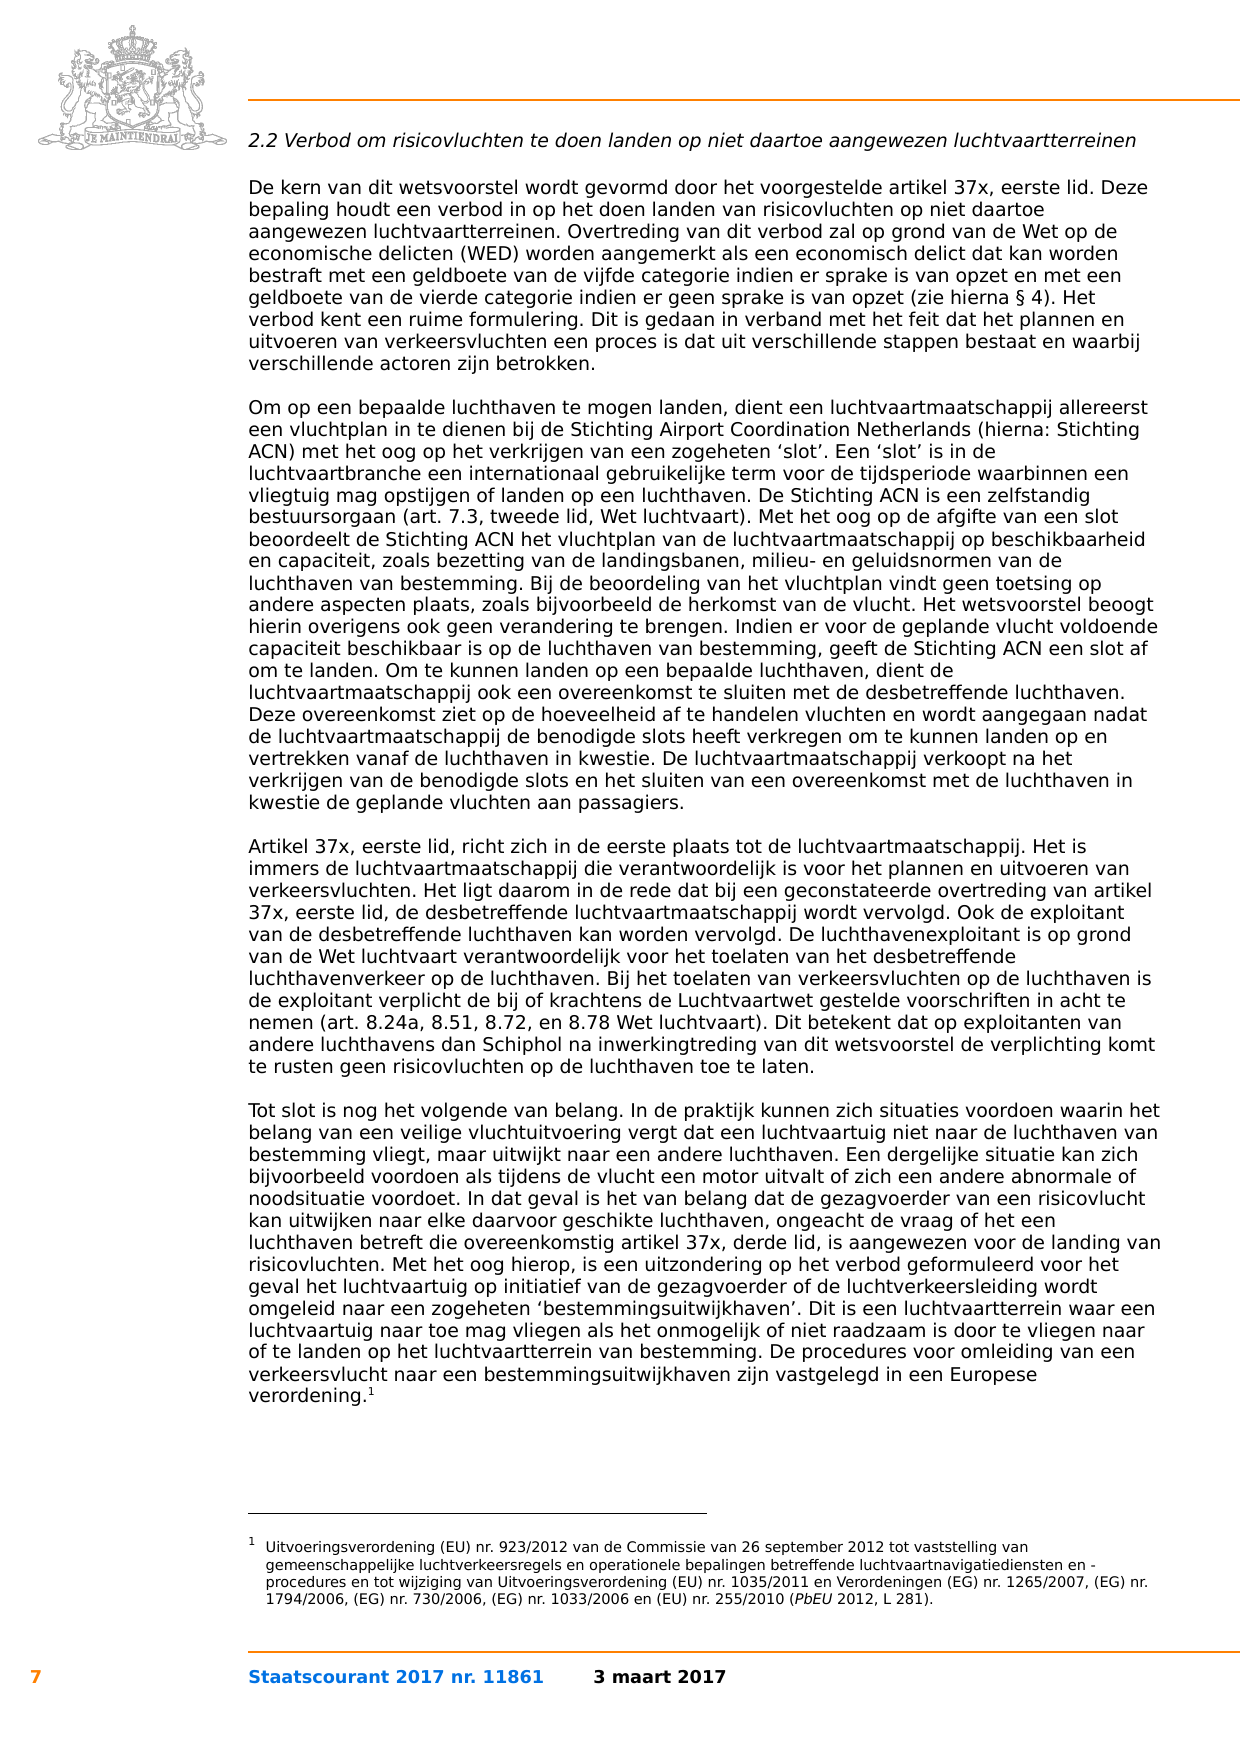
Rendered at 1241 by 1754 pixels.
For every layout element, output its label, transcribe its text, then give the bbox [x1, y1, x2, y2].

text Artikel 37x, eerste lid, richt zich in de eerste plaats tot de luchtvaartmaatschappij. Het is immers de luchtvaartmaatschappij die verantwoordelijk is voor het plannen en uitvoeren van verkeersvluchten. Het ligt daarom in de rede dat bij een geconstateerde overtreding van artikel 37x, eerste lid, de desbetreffende luchtvaartmaatschappij wordt vervolgd. Ook de exploitant van de desbetreffende luchthaven kan worden vervolgd. De luchthavenexploitant is op grond van de Wet luchtvaart verantwoordelijk voor het toelaten van het desbetreffende luchthavenverkeer op de luchthaven. Bij het toelaten van verkeersvluchten op de luchthaven is de exploitant verplicht de bij of krachtens de Luchtvaartwet gestelde voorschriften in acht te nemen (art. 8.24a, 8.51, 8.72, en 8.78 Wet luchtvaart). Dit betekent dat op exploitanten van andere luchthavens dan Schiphol na inwerkingtreding van dit wetsvoorstel de verplichting komt te rusten geen risicovluchten op de luchthaven toe te laten. [248, 836, 1163, 1078]
text Om op een bepaalde luchthaven te mogen landen, dient een luchtvaartmaatschappij allereerst een vluchtplan in te dienen bij de Stichting Airport Coordination Netherlands (hierna: Stichting ACN) met het oog op het verkrijgen van een zogeheten ‘slot’. Een ‘slot’ is in de luchtvaartbranche een internationaal gebruikelijke term voor de tijdsperiode waarbinnen een vliegtuig mag opstijgen of landen op een luchthaven. De Stichting ACN is een zelfstandig bestuursorgaan (art. 7.3, tweede lid, Wet luchtvaart). Met het oog op de afgifte van een slot beoordeelt de Stichting ACN het vluchtplan van de luchtvaartmaatschappij op beschikbaarheid en capaciteit, zoals bezetting van de landingsbanen, milieu- en geluidsnormen van de luchthaven van bestemming. Bij de beoordeling van het vluchtplan vindt geen toetsing op andere aspecten plaats, zoals bijvoorbeeld de herkomst van de vlucht. Het wetsvoorstel beoogt hierin overigens ook geen verandering te brengen. Indien er voor de geplande vlucht voldoende capaciteit beschikbaar is op de luchthaven van bestemming, geeft de Stichting ACN een slot af om te landen. Om te kunnen landen op een bepaalde luchthaven, dient de luchtvaartmaatschappij ook een overeenkomst te sluiten met de desbetreffende luchthaven. Deze overeenkomst ziet op de hoeveelheid af te handelen vluchten en wordt aangegaan nadat de luchtvaartmaatschappij de benodigde slots heeft verkregen om te kunnen landen op en vertrekken vanaf de luchthaven in kwestie. De luchtvaartmaatschappij verkoopt na het verkrijgen van de benodigde slots en het sluiten van een overeenkomst met de luchthaven in kwestie de geplande vluchten aan passagiers. [248, 397, 1163, 814]
text Tot slot is nog het volgende van belang. In de praktijk kunnen zich situaties voordoen waarin het belang van een veilige vluchtuitvoering vergt dat een luchtvaartuig niet naar de luchthaven van bestemming vliegt, maar uitwijkt naar een andere luchthaven. Een dergelijke situatie kan zich bijvoorbeeld voordoen als tijdens de vlucht een motor uitvalt of zich een andere abnormale of noodsituatie voordoet. In dat geval is het van belang dat de gezagvoerder van een risicovlucht kan uitwijken naar elke daarvoor geschikte luchthaven, ongeacht de vraag of het een luchthaven betreft die overeenkomstig artikel 37x, derde lid, is aangewezen voor de landing van risicovluchten. Met het oog hierop, is een uitzondering op het verbod geformuleerd voor het geval het luchtvaartuig op initiatief van de gezagvoerder of de luchtverkeersleiding wordt omgeleid naar een zogeheten ‘bestemmingsuitwijkhaven’. Dit is een luchtvaartterrein waar een luchtvaartuig naar toe mag vliegen als het onmogelijk of niet raadzaam is door te vliegen naar of te landen op het luchtvaartterrein van bestemming. De procedures voor omleiding van een verkeersvlucht naar een bestemmingsuitwijkhaven zijn vastgelegd in een Europese verordening. [248, 1100, 1163, 1407]
picture [38, 25, 227, 150]
text De kern van dit wetsvoorstel wordt gevormd door het voorgestelde artikel 37x, eerste lid. Deze bepaling houdt een verbod in op het doen landen van risicovluchten op niet daartoe aangewezen luchtvaartterreinen. Overtreding van dit verbod zal op grond van de Wet op de economische delicten (WED) worden aangemerkt als een economisch delict dat kan worden bestraft met een geldboete van de vijfde categorie indien er sprake is van opzet en met een geldboete van de vierde categorie indien er geen sprake is van opzet (zie hierna § 4). Het verbod kent een ruime formulering. Dit is gedaan in verband met het feit dat het plannen en uitvoeren van verkeersvluchten een proces is dat uit verschillende stappen bestaat en waarbij verschillende actoren zijn betrokken. [248, 177, 1163, 375]
text Uitvoeringsverordening (EU) nr. 923/2012 van de Commissie van 26 september 2012 tot vaststelling van gemeenschappelijke luchtverkeersregels en operationele bepalingen betreffende luchtvaartnavigatiediensten en -procedures en tot wijziging van Uitvoeringsverordening (EU) nr. 1035/2011 en Verordeningen (EG) nr. 1265/2007, (EG) nr. 1794/2006, (EG) nr. 730/2006, (EG) nr. 1033/2006 en (EU) nr. 255/2010 (PbEU 2012, L 281). [248, 1535, 1163, 1608]
subtitle 2.2 Verbod om risicovluchten te doen landen op niet daartoe aangewezen luchtvaartterreinen [248, 130, 1163, 152]
